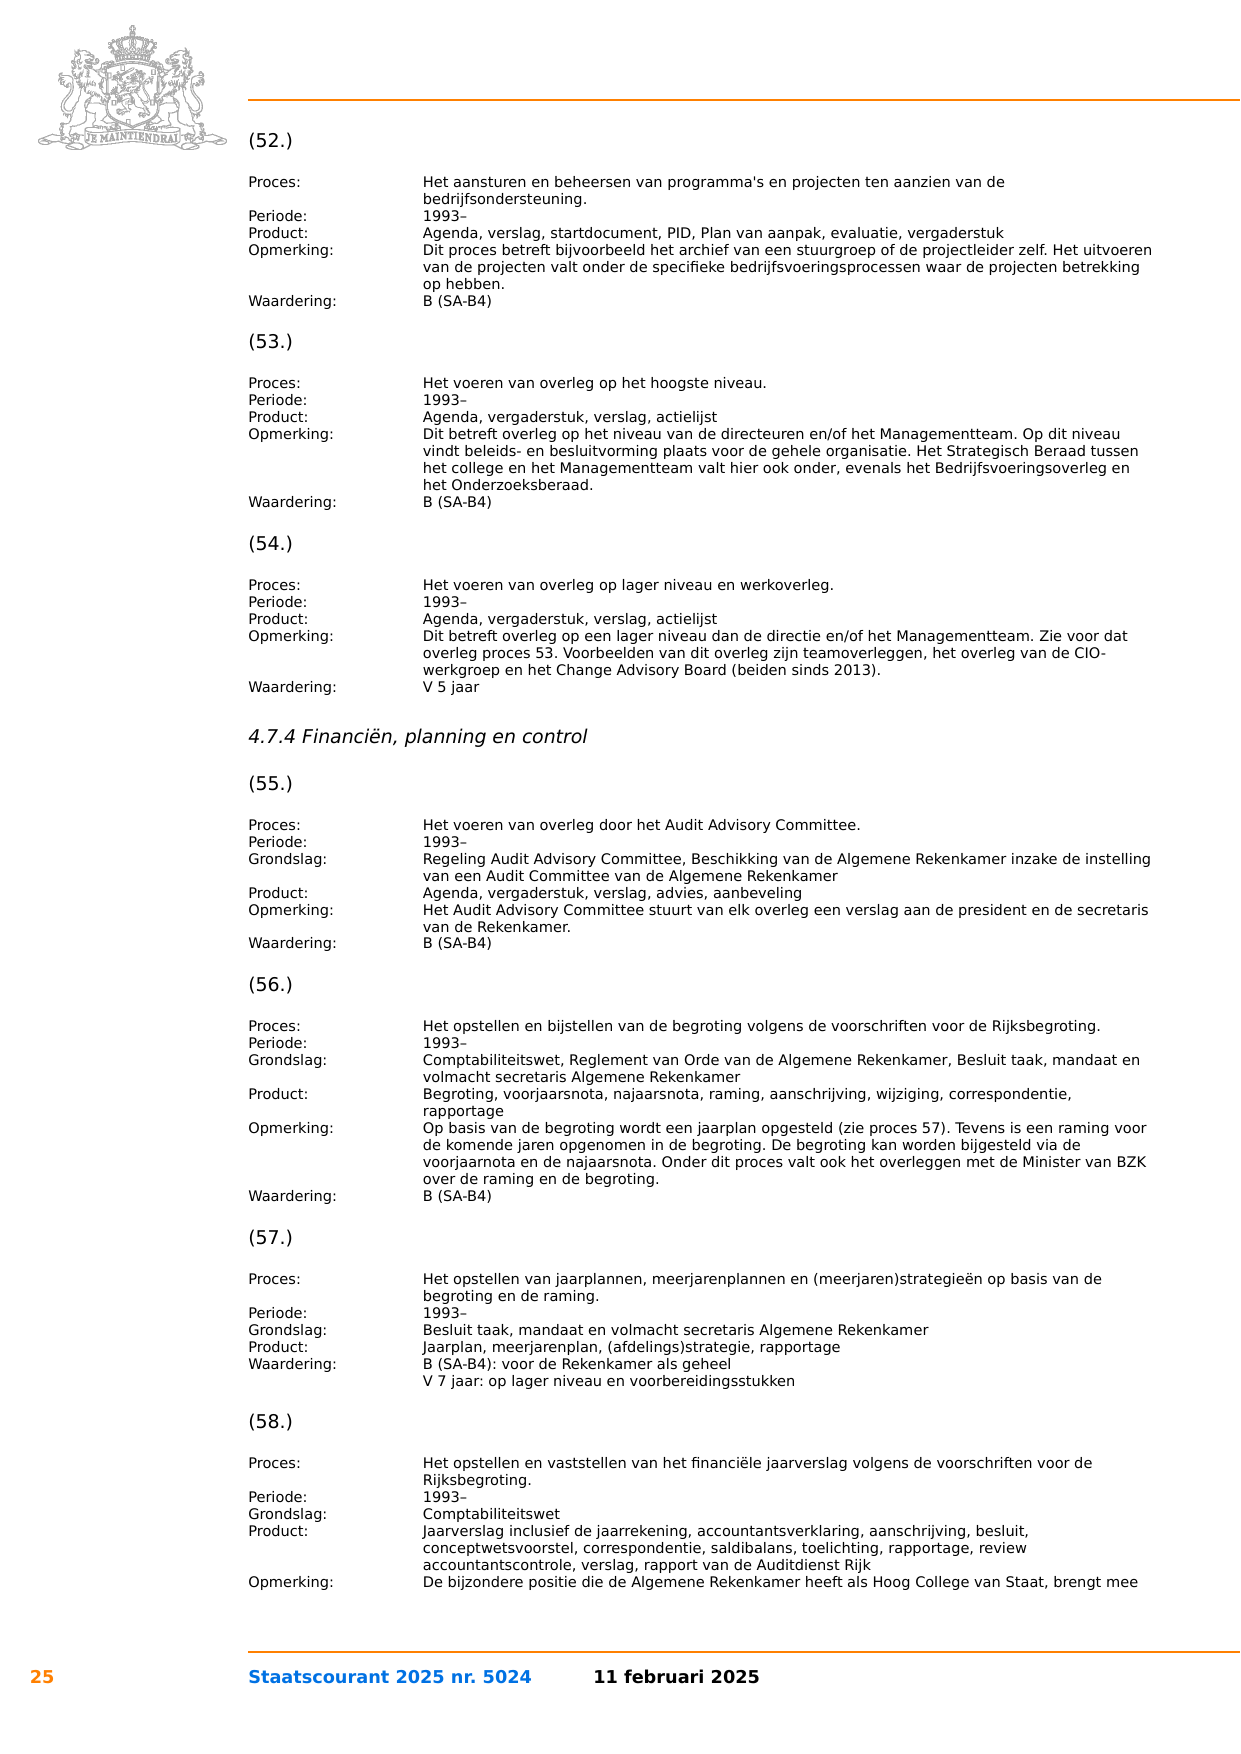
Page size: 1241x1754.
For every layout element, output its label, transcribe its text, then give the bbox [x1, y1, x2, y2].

table_header Proces: [248, 1271, 417, 1304]
table_cell Waardering: [248, 1356, 417, 1389]
table_cell Waardering: [248, 293, 417, 309]
table_cell Agenda, verslag, startdocument, PID, Plan van aanpak, evaluatie, vergaderstuk [417, 225, 1163, 242]
table_cell Agenda, vergaderstuk, verslag, advies, aanbeveling [417, 885, 1163, 901]
table_header Proces: [248, 375, 417, 392]
table_cell De bijzondere positie die de Algemene Rekenkamer heeft als Hoog College van Staat, brengt mee [417, 1574, 1163, 1591]
table_cell Product: [248, 1523, 417, 1574]
table_cell Periode: [248, 1305, 417, 1322]
table_cell B (SA-B4): voor de Rekenkamer als geheel V 7 jaar: op lager niveau en voorbereidingsstukken [417, 1356, 1163, 1389]
table_cell Het Audit Advisory Committee stuurt van elk overleg een verslag aan de president en de secretaris van de Rekenkamer. [417, 901, 1163, 935]
table_cell Waardering: [248, 494, 417, 511]
table_cell Agenda, vergaderstuk, verslag, actielijst [417, 409, 1163, 426]
table_cell Opmerking: [248, 901, 417, 935]
table_cell Opmerking: [248, 426, 417, 494]
table_cell Regeling Audit Advisory Committee, Beschikking van de Algemene Rekenkamer inzake de instelling van een Audit Committee van de Algemene Rekenkamer [417, 851, 1163, 884]
table_cell Product: [248, 611, 417, 628]
table_cell Waardering: [248, 679, 417, 696]
table_header Het aansturen en beheersen van programma's en projecten ten aanzien van de bedrijfsondersteuning. [417, 174, 1163, 208]
table_cell Opmerking: [248, 242, 417, 293]
table_cell Comptabiliteitswet [417, 1506, 1163, 1523]
table_cell Opmerking: [248, 1120, 417, 1188]
table_cell Grondslag: [248, 1322, 417, 1338]
table_cell Periode: [248, 1035, 417, 1052]
text (55.) [248, 773, 1163, 795]
table_cell Jaarverslag inclusief de jaarrekening, accountantsverklaring, aanschrijving, besluit, conceptwetsvoorstel, correspondentie, saldibalans, toelichting, rapportage, review accountantscontrole, verslag, rapport van de Auditdienst Rijk [417, 1523, 1163, 1574]
table_cell Jaarplan, meerjarenplan, (afdelings)strategie, rapportage [417, 1339, 1163, 1356]
table_cell Opmerking: [248, 628, 417, 679]
table_cell 1993– [417, 392, 1163, 409]
table_cell Waardering: [248, 935, 417, 952]
table_cell Besluit taak, mandaat en volmacht secretaris Algemene Rekenkamer [417, 1322, 1163, 1338]
table_cell Product: [248, 1339, 417, 1356]
table_cell Grondslag: [248, 851, 417, 884]
table_cell Periode: [248, 208, 417, 225]
table_cell Dit betreft overleg op een lager niveau dan de directie en/of het Managementteam. Zie voor dat overleg proces 53. Voorbeelden van dit overleg zijn teamoverleggen, het overleg van de CIO-werkgroep en het Change Advisory Board (beiden sinds 2013). [417, 628, 1163, 679]
table_header Proces: [248, 577, 417, 594]
table_cell Dit betreft overleg op het niveau van de directeuren en/of het Managementteam. Op dit niveau vindt beleids- en besluitvorming plaats voor de gehele organisatie. Het Strategisch Beraad tussen het college en het Managementteam valt hier ook onder, evenals het Bedrijfsvoeringsoverleg en het Onderzoeksberaad. [417, 426, 1163, 494]
table_cell Begroting, voorjaarsnota, najaarsnota, raming, aanschrijving, wijziging, correspondentie, rapportage [417, 1086, 1163, 1120]
table_header Proces: [248, 174, 417, 208]
table_cell Product: [248, 225, 417, 242]
text (56.) [248, 974, 1163, 996]
text (54.) [248, 533, 1163, 555]
table_cell B (SA-B4) [417, 293, 1163, 309]
table_cell Op basis van de begroting wordt een jaarplan opgesteld (zie proces 57). Tevens is een raming voor de komende jaren opgenomen in de begroting. De begroting kan worden bijgesteld via de voorjaarnota en de najaarsnota. Onder dit proces valt ook het overleggen met de Minister van BZK over de raming en de begroting. [417, 1120, 1163, 1188]
table_cell Dit proces betreft bijvoorbeeld het archief van een stuurgroep of de projectleider zelf. Het uitvoeren van de projecten valt onder de specifieke bedrijfsvoeringsprocessen waar de projecten betrekking op hebben. [417, 242, 1163, 293]
table_cell Grondslag: [248, 1052, 417, 1086]
table_cell Agenda, vergaderstuk, verslag, actielijst [417, 611, 1163, 628]
text (57.) [248, 1227, 1163, 1249]
text (52.) [248, 130, 1163, 152]
picture [38, 25, 227, 150]
table_header Proces: [248, 817, 417, 833]
table_cell Product: [248, 409, 417, 426]
table_cell Product: [248, 1086, 417, 1120]
subtitle 4.7.4 Financiën, planning en control [248, 726, 1163, 748]
table_cell 1993– [417, 834, 1163, 851]
table_header Proces: [248, 1455, 417, 1489]
table_cell B (SA-B4) [417, 494, 1163, 511]
table_header Het voeren van overleg op lager niveau en werkoverleg. [417, 577, 1163, 594]
table_cell Periode: [248, 392, 417, 409]
table_cell Waardering: [248, 1188, 417, 1205]
table_cell Product: [248, 885, 417, 901]
table_header Het opstellen van jaarplannen, meerjarenplannen en (meerjaren)strategieën op basis van de begroting en de raming. [417, 1271, 1163, 1304]
table_cell Opmerking: [248, 1574, 417, 1591]
table_header Het opstellen en vaststellen van het financiële jaarverslag volgens de voorschriften voor de Rijksbegroting. [417, 1455, 1163, 1489]
text (58.) [248, 1411, 1163, 1433]
table_cell Grondslag: [248, 1506, 417, 1523]
table_cell V 5 jaar [417, 679, 1163, 696]
table_cell B (SA-B4) [417, 1188, 1163, 1205]
table_header Proces: [248, 1018, 417, 1035]
table_cell Periode: [248, 594, 417, 611]
table_cell Periode: [248, 834, 417, 851]
text (53.) [248, 331, 1163, 353]
table_cell 1993– [417, 208, 1163, 225]
table_cell 1993– [417, 1305, 1163, 1322]
table_cell 1993– [417, 1035, 1163, 1052]
table_cell Comptabiliteitswet, Reglement van Orde van de Algemene Rekenkamer, Besluit taak, mandaat en volmacht secretaris Algemene Rekenkamer [417, 1052, 1163, 1086]
table_header Het voeren van overleg door het Audit Advisory Committee. [417, 817, 1163, 833]
table_header Het voeren van overleg op het hoogste niveau. [417, 375, 1163, 392]
table_cell 1993– [417, 1489, 1163, 1506]
table_cell B (SA-B4) [417, 935, 1163, 952]
table_cell Periode: [248, 1489, 417, 1506]
table_cell 1993– [417, 594, 1163, 611]
table_header Het opstellen en bijstellen van de begroting volgens de voorschriften voor de Rijksbegroting. [417, 1018, 1163, 1035]
